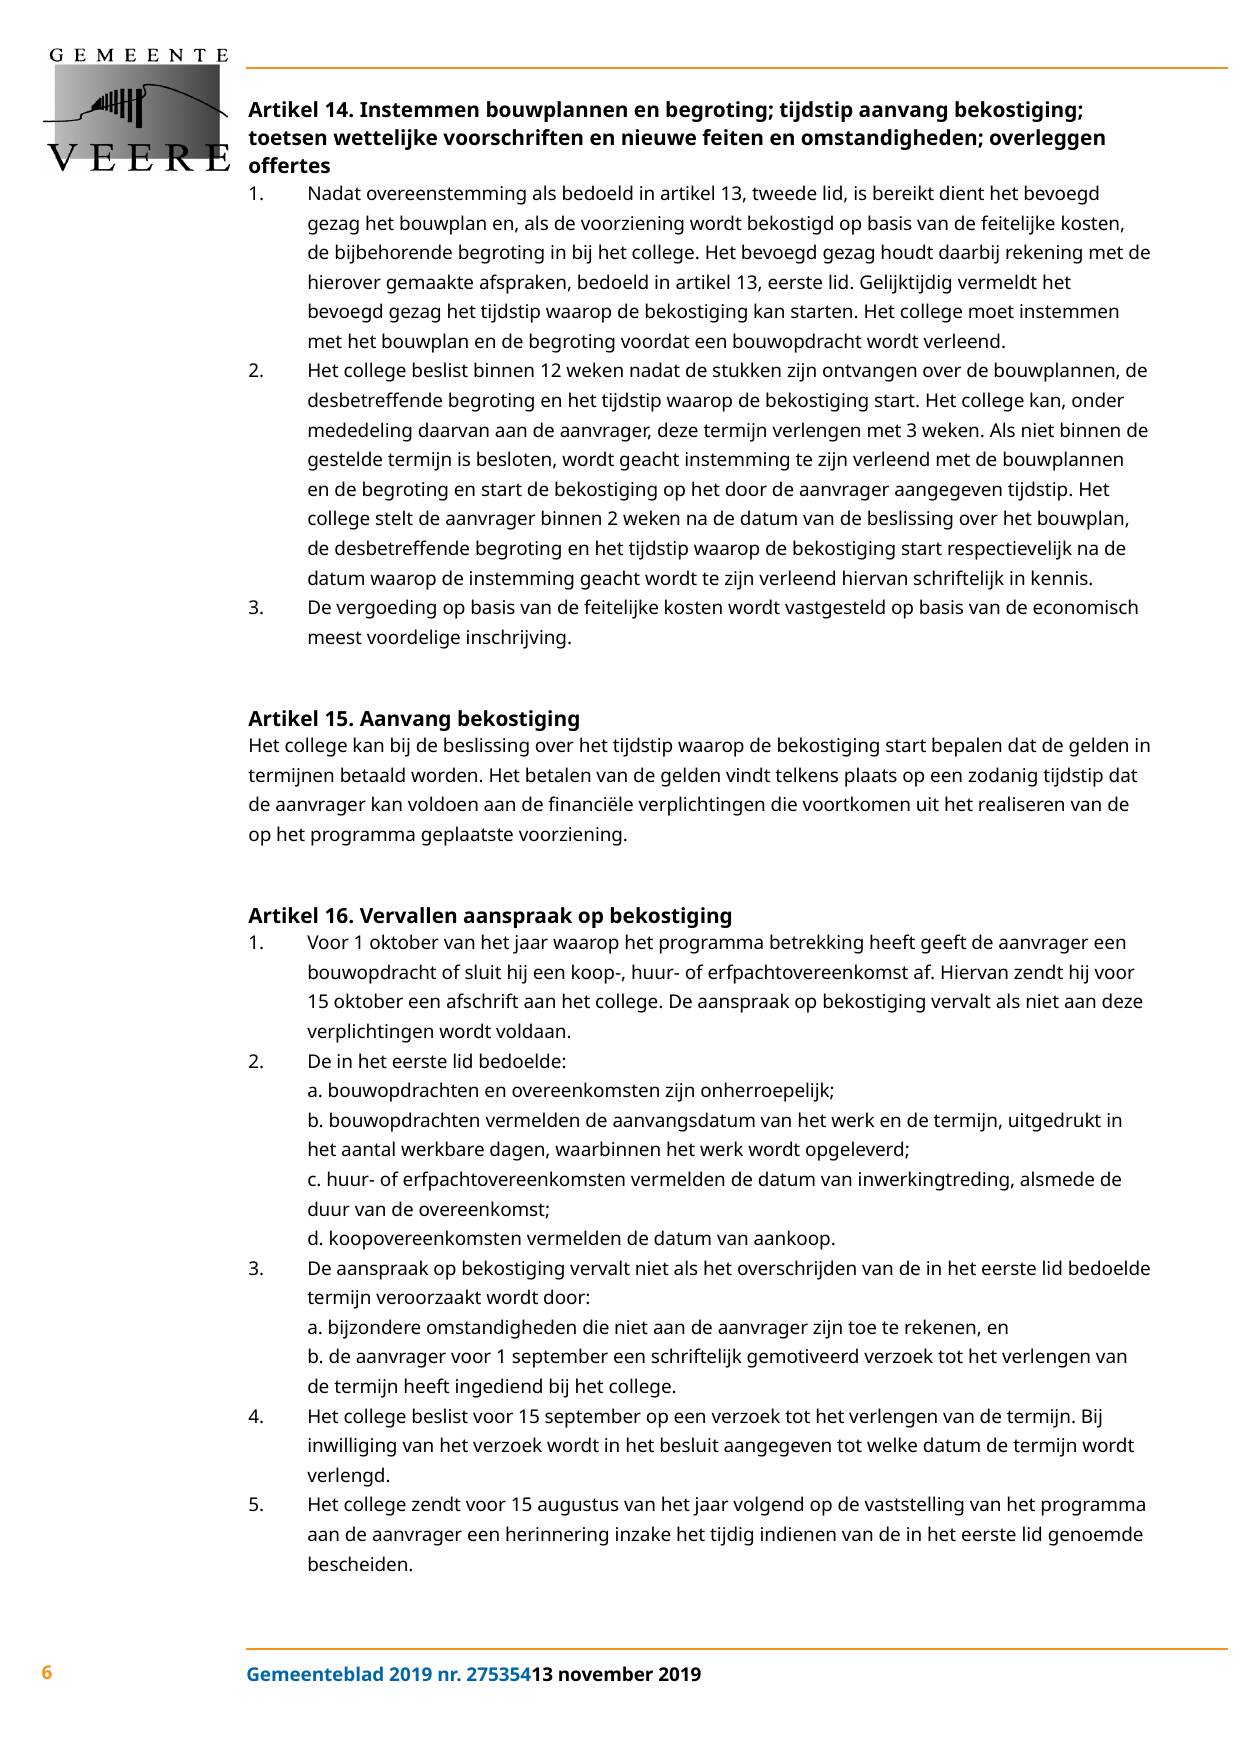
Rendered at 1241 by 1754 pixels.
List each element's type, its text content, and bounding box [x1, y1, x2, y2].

list b. de aanvrager voor 1 september een schriftelijk gemotiveerd verzoek tot het verlengen van de termijn heeft ingediend bij het college. [248, 1344, 1152, 1399]
text Artikel 14. Instemmen bouwplannen en begroting; tijdstip aanvang bekostiging; toetsen wettelijke voorschriften en nieuwe feiten en omstandigheden; overleggen offertes [248, 95, 1152, 180]
list Voor 1 oktober van het jaar waarop het programma betrekking heeft geeft de aanvrager een bouwopdracht of sluit hij een koop-, huur- of erfpachtovereenkomst af. Hiervan zendt hij voor 15 oktober een afschrift aan het college. De aanspraak op bekostiging vervalt als niet aan deze verplichtingen wordt voldaan. [248, 929, 1152, 1044]
list Het college beslist binnen 12 weken nadat de stukken zijn ontvangen over de bouwplannen, de desbetreffende begroting en het tijdstip waarop de bekostiging start. Het college kan, onder mededeling daarvan aan de aanvrager, deze termijn verlengen met 3 weken. Als niet binnen de gestelde termijn is besloten, wordt geacht instemming te zijn verleend met de bouwplannen en de begroting en start de bekostiging op het door de aanvrager aangegeven tijdstip. Het college stelt de aanvrager binnen 2 weken na de datum van de beslissing over het bouwplan, de desbetreffende begroting en het tijdstip waarop de bekostiging start respectievelijk na de datum waarop de instemming geacht wordt te zijn verleend hiervan schriftelijk in kennis. [248, 358, 1152, 590]
list a. bijzondere omstandigheden die niet aan de aanvrager zijn toe te rekenen, en [248, 1314, 1152, 1340]
text Het college kan bij de beslissing over het tijdstip waarop de bekostiging start bepalen dat de gelden in termijnen betaald worden. Het betalen van de gelden vindt telkens plaats op een zodanig tijdstip dat de aanvrager kan voldoen aan de financiële verplichtingen die voortkomen uit het realiseren van de op het programma geplaatste voorziening. [248, 732, 1152, 847]
list De in het eerste lid bedoelde: [248, 1048, 1152, 1073]
list Het college beslist voor 15 september op een verzoek tot het verlengen van de termijn. Bij inwilliging van het verzoek wordt in het besluit aangegeven tot welke datum de termijn wordt verlengd. [248, 1403, 1152, 1488]
list De aanspraak op bekostiging vervalt niet als het overschrijden van de in het eerste lid bedoelde termijn veroorzaakt wordt door: [248, 1255, 1152, 1310]
list b. bouwopdrachten vermelden de aanvangsdatum van het werk en de termijn, uitgedrukt in het aantal werkbare dagen, waarbinnen het werk wordt opgeleverd; [248, 1107, 1152, 1162]
list a. bouwopdrachten en overeenkomsten zijn onherroepelijk; [248, 1077, 1152, 1103]
list d. koopovereenkomsten vermelden de datum van aankoop. [248, 1225, 1152, 1251]
text Artikel 16. Vervallen aanspraak op bekostiging [248, 901, 1152, 929]
list c. huur- of erfpachtovereenkomsten vermelden de datum van inwerkingtreding, alsmede de duur van de overeenkomst; [248, 1166, 1152, 1221]
list Het college zendt voor 15 augustus van het jaar volgend op de vaststelling van het programma aan de aanvrager een herinnering inzake het tijdig indienen van de in het eerste lid genoemde bescheiden. [248, 1492, 1152, 1576]
list De vergoeding op basis van de feitelijke kosten wordt vastgesteld op basis van de economisch meest voordelige inschrijving. [248, 594, 1152, 649]
picture [41, 47, 231, 172]
text Artikel 15. Aanvang bekostiging [248, 704, 1152, 732]
list Nadat overeenstemming als bedoeld in artikel 13, tweede lid, is bereikt dient het bevoegd gezag het bouwplan en, als de voorziening wordt bekostigd op basis van de feitelijke kosten, de bijbehorende begroting in bij het college. Het bevoegd gezag houdt daarbij rekening met de hierover gemaakte afspraken, bedoeld in artikel 13, eerste lid. Gelijktijdig vermeldt het bevoegd gezag het tijdstip waarop de bekostiging kan starten. Het college moet instemmen met het bouwplan en de begroting voordat een bouwopdracht wordt verleend. [248, 180, 1152, 354]
